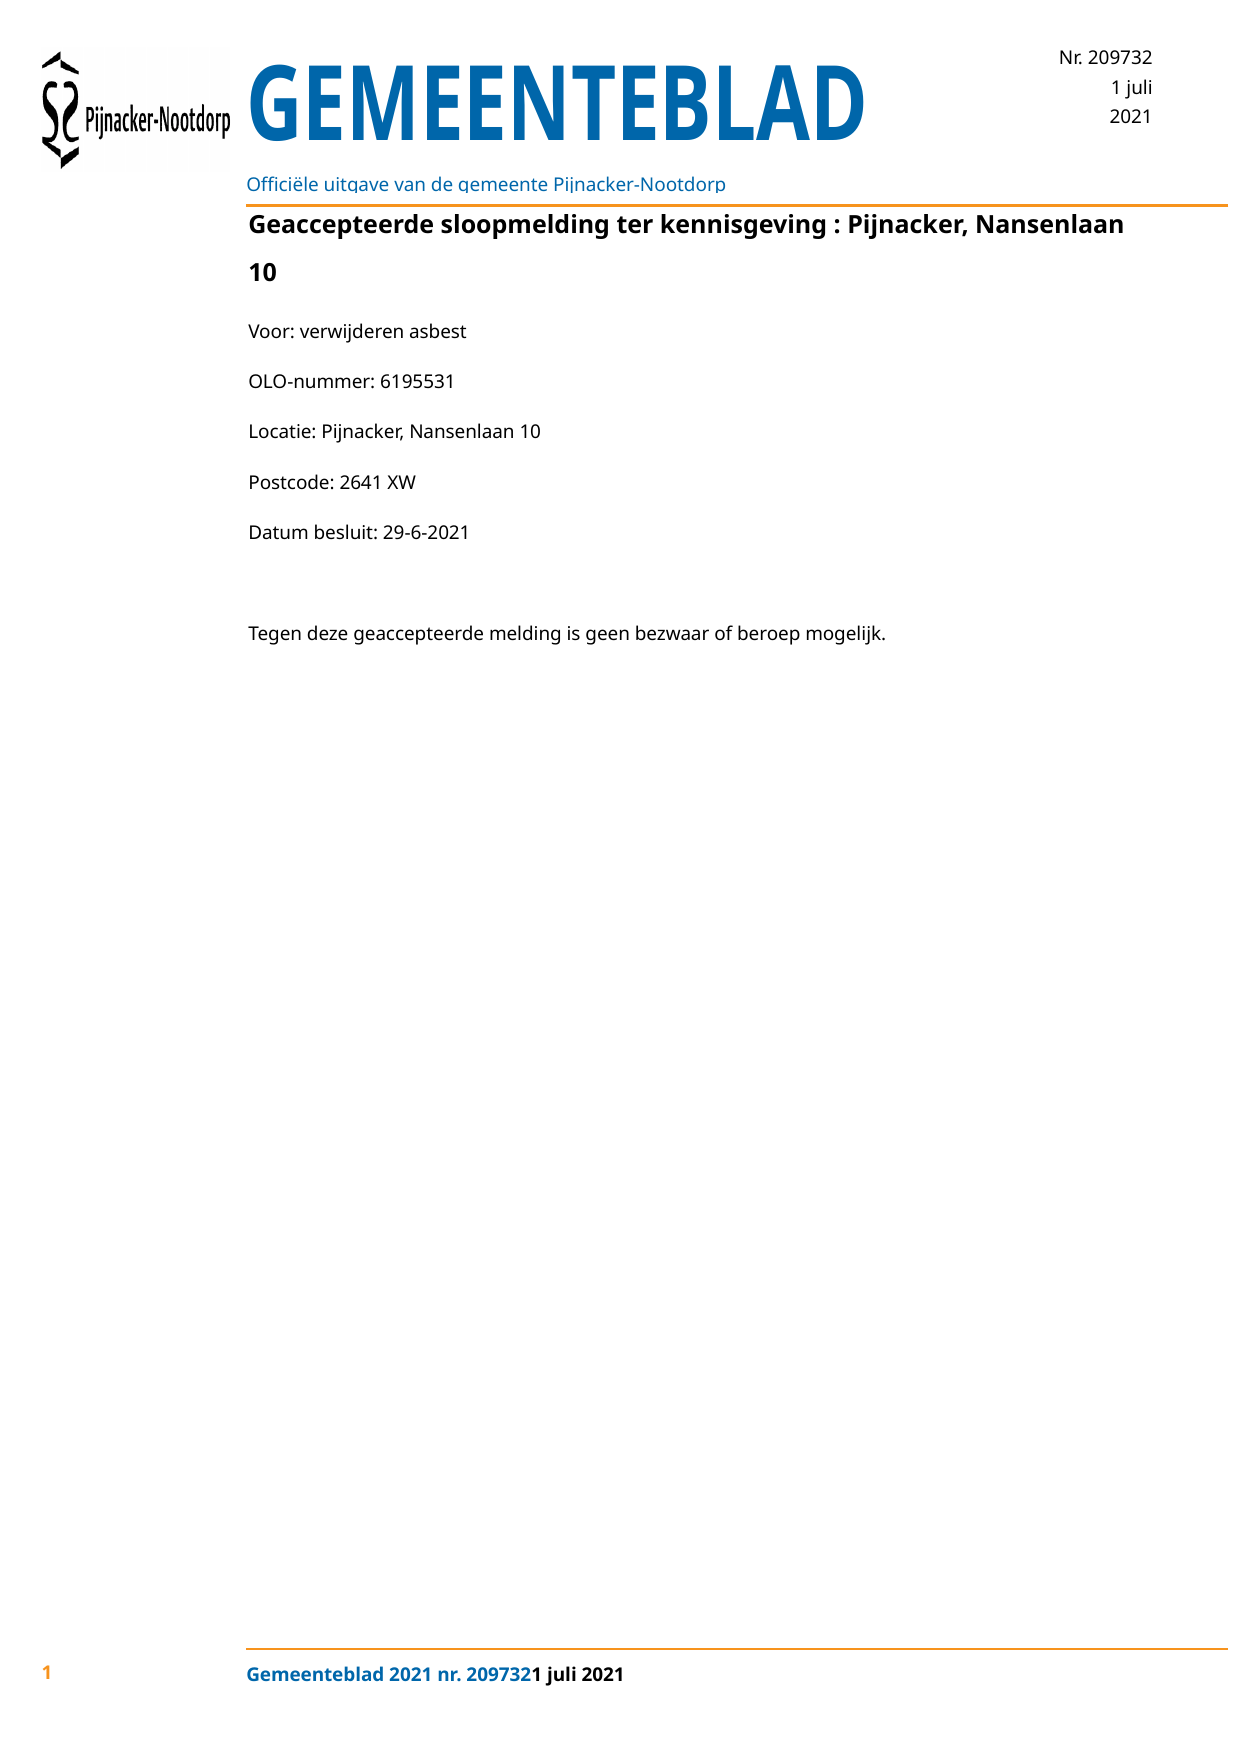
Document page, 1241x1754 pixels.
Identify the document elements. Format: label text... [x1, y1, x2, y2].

text Geaccepteerde sloopmelding ter kennisgeving : Pijnacker, Nansenlaan 10 [248, 207, 1152, 288]
text Voor: verwijderen asbest [248, 318, 1152, 344]
text Tegen deze geaccepteerde melding is geen bezwaar of beroep mogelijk. [248, 620, 1152, 646]
text Postcode: 2641 XW [248, 469, 1152, 495]
text Locatie: Pijnacker, Nansenlaan 10 [248, 419, 1152, 444]
picture [41, 47, 231, 172]
text Datum besluit: 29-6-2021 [248, 519, 1152, 545]
text OLO-nummer: 6195531 [248, 368, 1152, 394]
